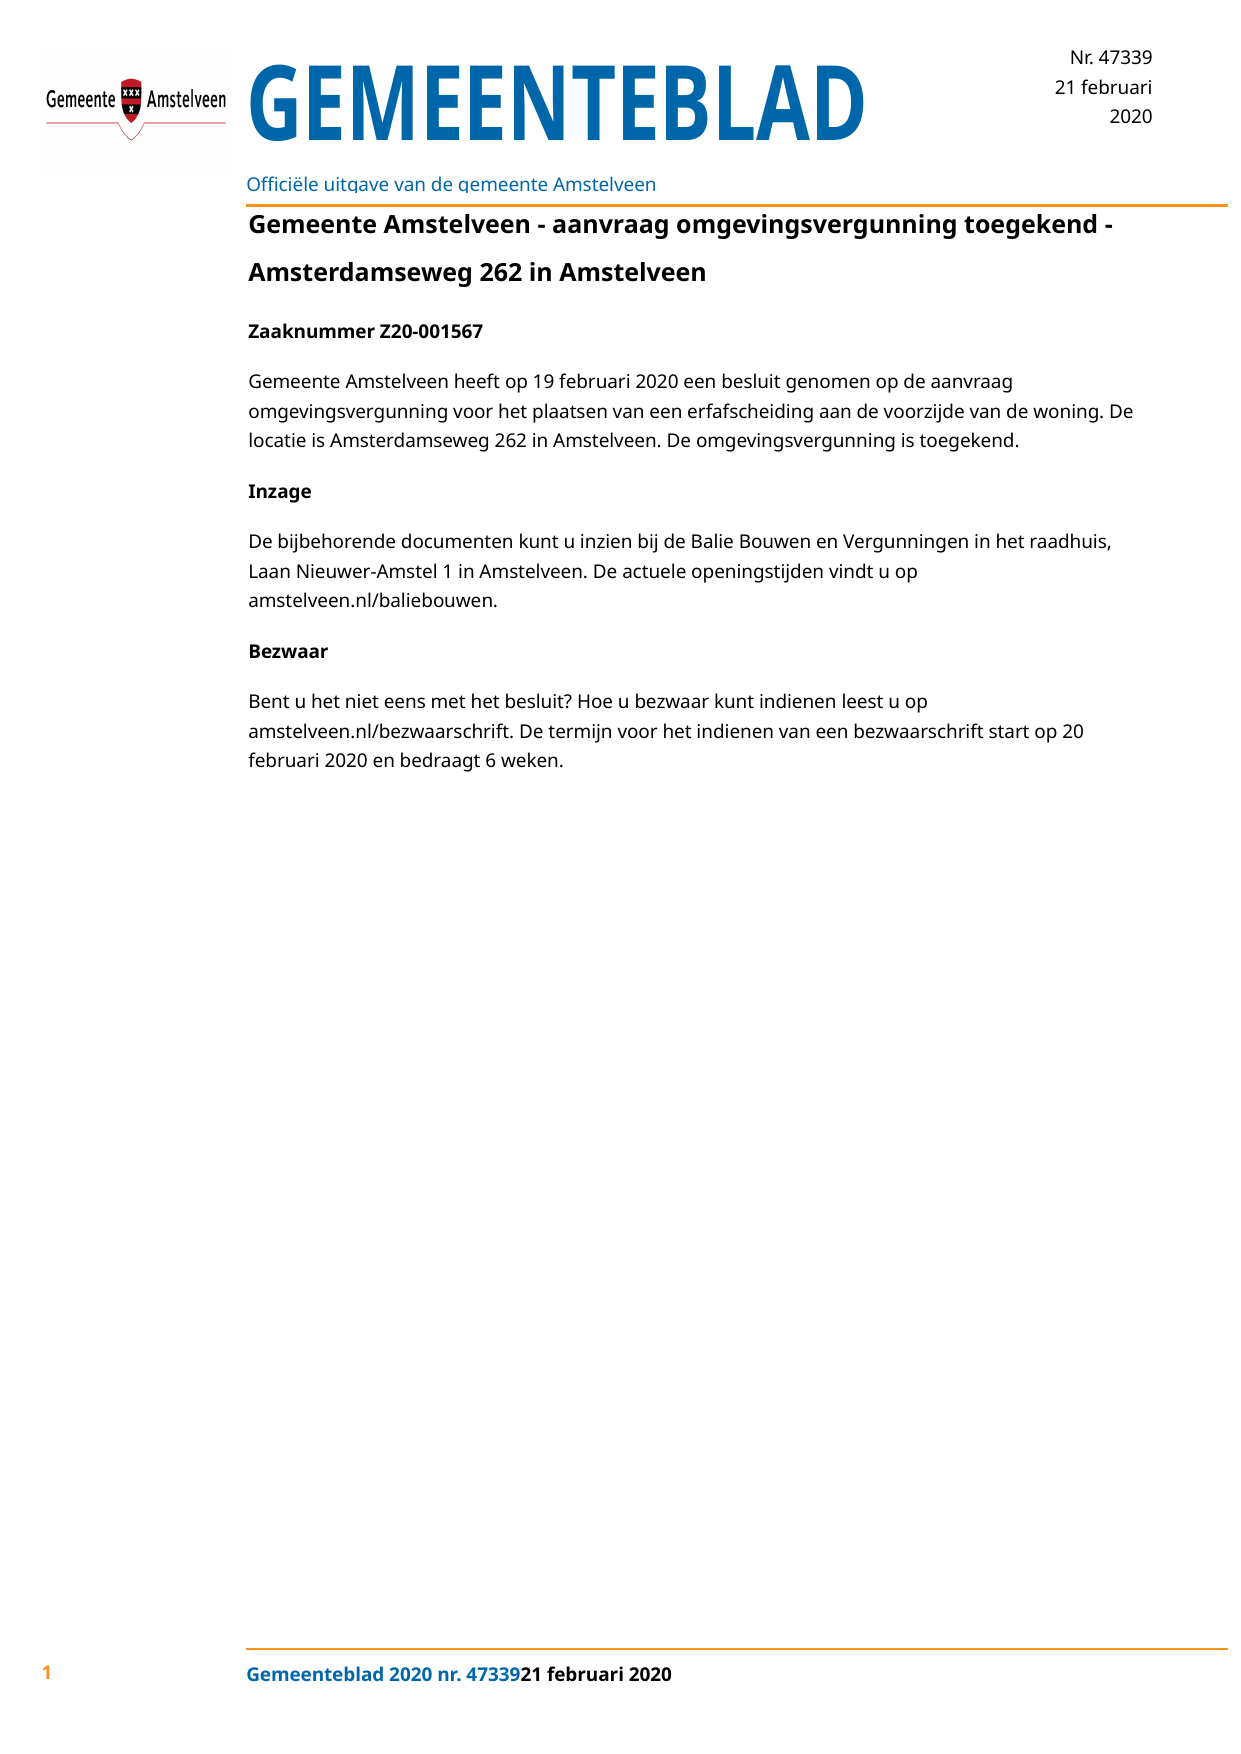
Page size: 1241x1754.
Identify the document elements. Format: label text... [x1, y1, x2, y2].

text Bent u het niet eens met het besluit? Hoe u bezwaar kunt indienen leest u op amstelveen.nl/bezwaarschrift. De termijn voor het indienen van een bezwaarschrift start op 20 februari 2020 en bedraagt 6 weken. [248, 688, 1152, 773]
text Gemeente Amstelveen heeft op 19 februari 2020 een besluit genomen op de aanvraag omgevingsvergunning voor het plaatsen van een erfafscheiding aan de voorzijde van de woning. De locatie is Amsterdamseweg 262 in Amstelveen. De omgevingsvergunning is toegekend. [248, 368, 1152, 453]
text Zaaknummer Z20-001567 [248, 318, 1152, 344]
text Inzage [248, 478, 1152, 504]
text Gemeente Amstelveen - aanvraag omgevingsvergunning toegekend - Amsterdamseweg 262 in Amstelveen [248, 207, 1152, 288]
text De bijbehorende documenten kunt u inzien bij de Balie Bouwen en Vergunningen in het raadhuis, Laan Nieuwer-Amstel 1 in Amstelveen. De actuele openingstijden vindt u op amstelveen.nl/baliebouwen. [248, 528, 1152, 613]
picture [41, 47, 231, 172]
text Bezwaar [248, 638, 1152, 664]
